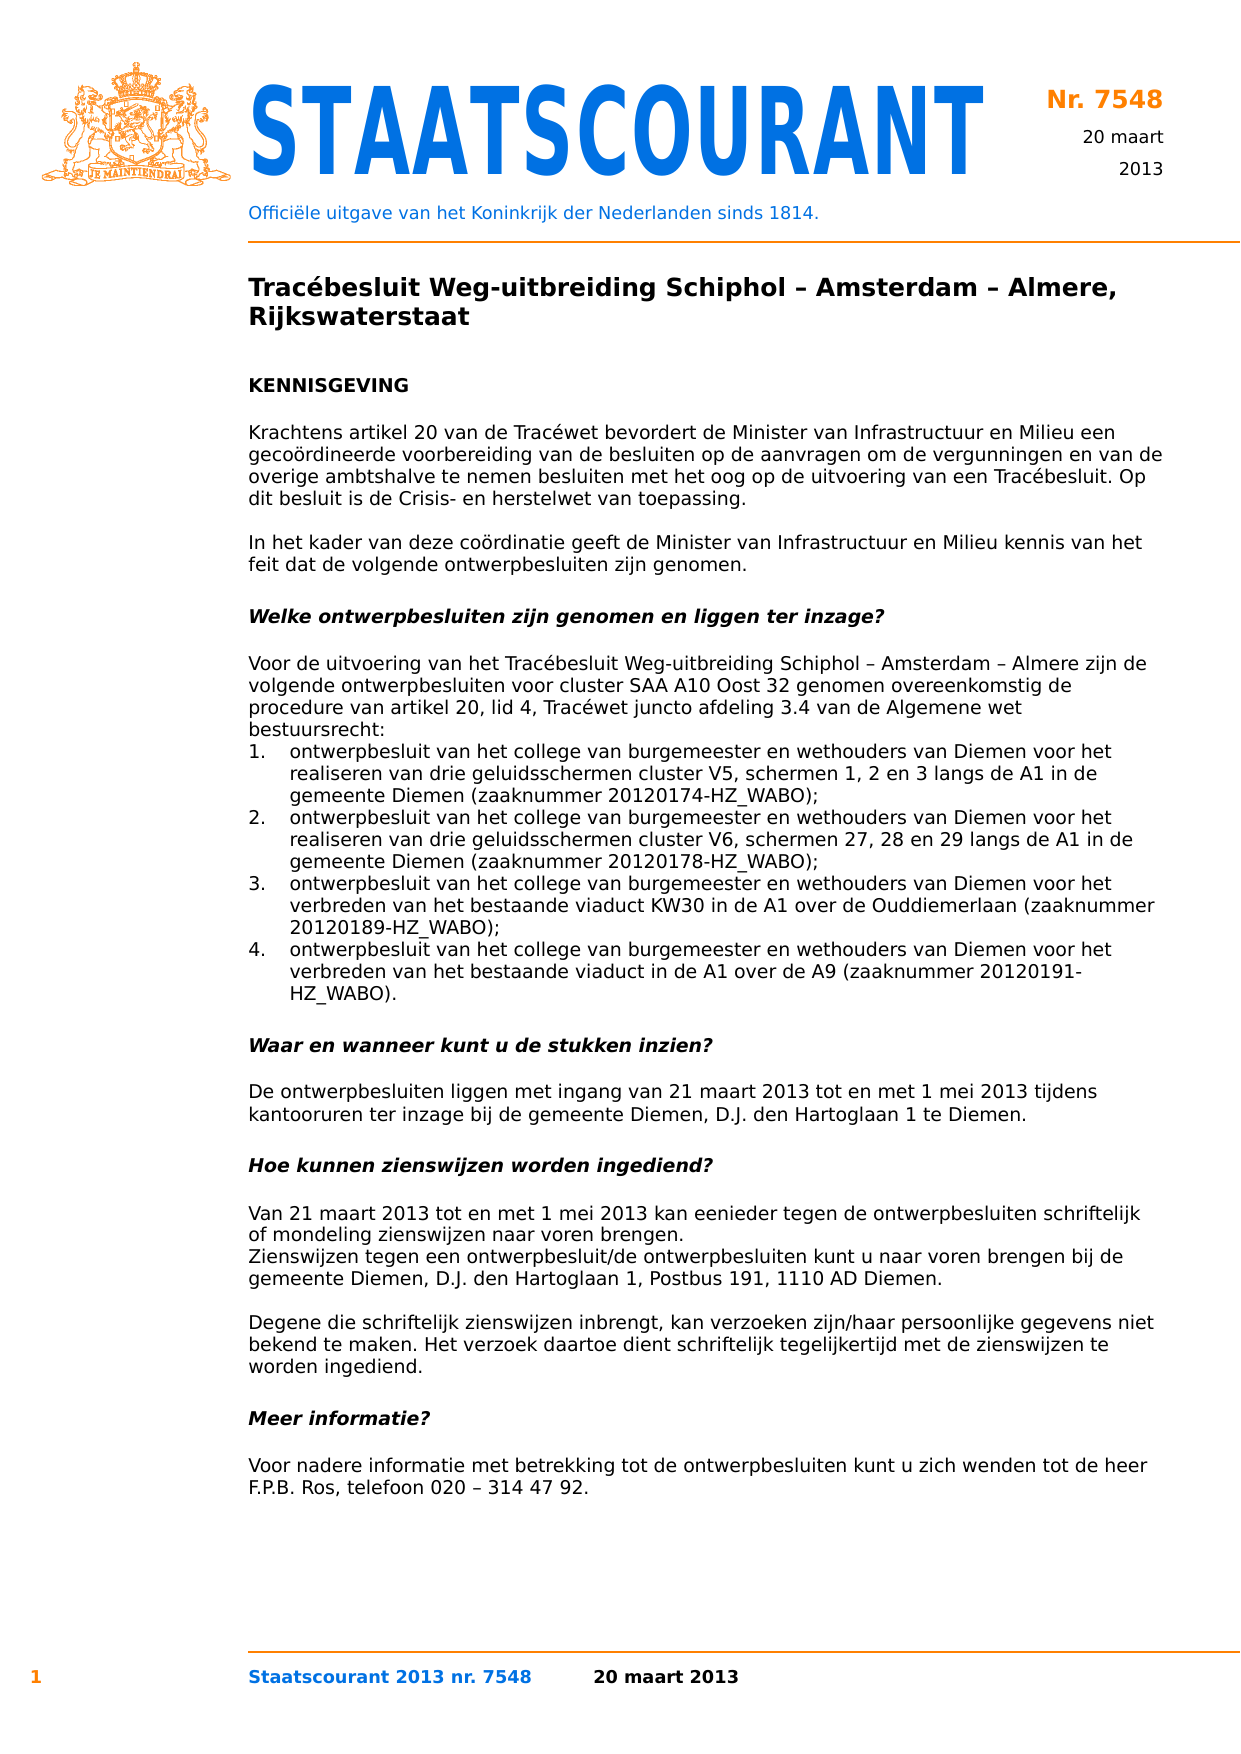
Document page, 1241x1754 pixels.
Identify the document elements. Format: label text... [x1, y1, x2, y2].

text Van 21 maart 2013 tot en met 1 mei 2013 kan eenieder tegen de ontwerpbesluiten schriftelijk of mondeling zienswijzen naar voren brengen. [248, 1202, 1163, 1246]
table_header STAATSCOURANT [248, 62, 998, 203]
text De ontwerpbesluiten liggen met ingang van 21 maart 2013 tot en met 1 mei 2013 tijdens kantooruren ter inzage bij de gemeente Diemen, D.J. den Hartoglaan 1 te Diemen. [248, 1081, 1163, 1125]
text 4. ontwerpbesluit van het college van burgemeester en wethouders van Diemen voor het verbreden van het bestaande viaduct in de A1 over de A9 (zaaknummer 20120191-HZ_WABO). [248, 938, 1163, 1004]
table_cell 20 maart [998, 121, 1240, 153]
subtitle Meer informatie? [248, 1408, 1163, 1430]
text Krachtens artikel 20 van de Tracéwet bevordert de Minister van Infrastructuur en Milieu een gecoördineerde voorbereiding van de besluiten op de aanvragen om de vergunningen en van de overige ambtshalve te nemen besluiten met het oog op de uitvoering van een Tracébesluit. Op dit besluit is de Crisis- en herstelwet van toepassing. [248, 422, 1163, 510]
text 1. ontwerpbesluit van het college van burgemeester en wethouders van Diemen voor het realiseren van drie geluidsschermen cluster V5, schermen 1, 2 en 3 langs de A1 in de gemeente Diemen (zaaknummer 20120174-HZ_WABO); [248, 741, 1163, 807]
subtitle Waar en wanneer kunt u de stukken inzien? [248, 1034, 1163, 1056]
table_cell 2013 [998, 153, 1240, 203]
subtitle KENNISGEVING [248, 375, 1163, 397]
text 3. ontwerpbesluit van het college van burgemeester en wethouders van Diemen voor het verbreden van het bestaande viaduct KW30 in de A1 over de Ouddiemerlaan (zaaknummer 20120189-HZ_WABO); [248, 873, 1163, 938]
text Zienswijzen tegen een ontwerpbesluit/de ontwerpbesluiten kunt u naar voren brengen bij de gemeente Diemen, D.J. den Hartoglaan 1, Postbus 191, 1110 AD Diemen. [248, 1246, 1163, 1290]
text In het kader van deze coördinatie geeft de Minister van Infrastructuur en Milieu kennis van het feit dat de volgende ontwerpbesluiten zijn genomen. [248, 532, 1163, 576]
text Voor nadere informatie met betrekking tot de ontwerpbesluiten kunt u zich wenden tot de heer F.P.B. Ros, telefoon 020 – 314 47 92. [248, 1455, 1163, 1499]
text 2. ontwerpbesluit van het college van burgemeester en wethouders van Diemen voor het realiseren van drie geluidsschermen cluster V6, schermen 27, 28 en 29 langs de A1 in de gemeente Diemen (zaaknummer 20120178-HZ_WABO); [248, 807, 1163, 873]
table_header [25, 62, 248, 241]
subtitle Tracébesluit Weg-uitbreiding Schiphol – Amsterdam – Almere, Rijkswaterstaat [248, 273, 1163, 331]
table_cell Officiële uitgave van het Koninkrijk der Nederlanden sinds 1814. [248, 203, 1240, 241]
text Degene die schriftelijk zienswijzen inbrengt, kan verzoeken zijn/haar persoonlijke gegevens niet bekend te maken. Het verzoek daartoe dient schriftelijk tegelijkertijd met de zienswijzen te worden ingediend. [248, 1312, 1163, 1378]
picture [41, 62, 231, 186]
subtitle Welke ontwerpbesluiten zijn genomen en liggen ter inzage? [248, 606, 1163, 628]
text Voor de uitvoering van het Tracébesluit Weg-uitbreiding Schiphol – Amsterdam – Almere zijn de volgende ontwerpbesluiten voor cluster SAA A10 Oost 32 genomen overeenkomstig de procedure van artikel 20, lid 4, Tracéwet juncto afdeling 3.4 van de Algemene wet bestuursrecht: [248, 653, 1163, 741]
table_header Nr. 7548 [998, 62, 1240, 121]
subtitle Hoe kunnen zienswijzen worden ingediend? [248, 1155, 1163, 1177]
